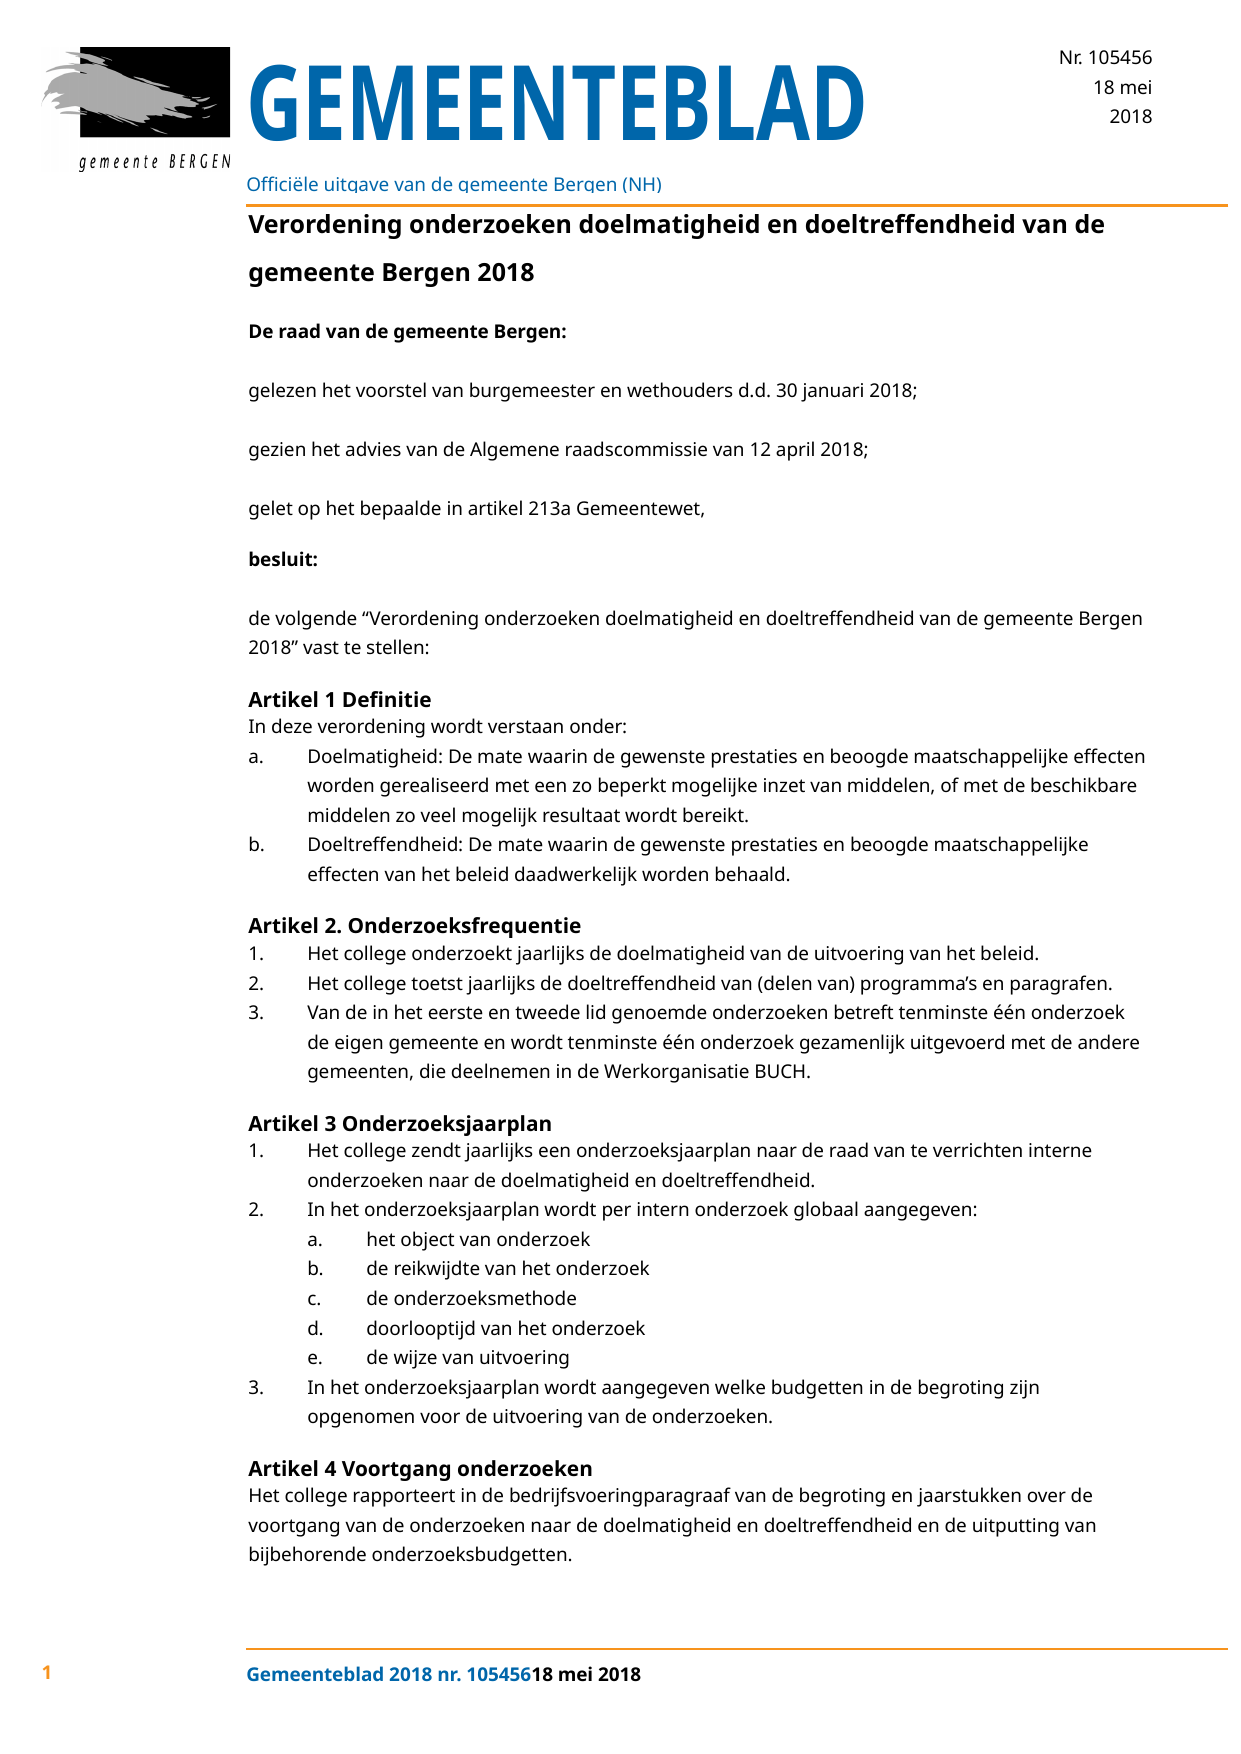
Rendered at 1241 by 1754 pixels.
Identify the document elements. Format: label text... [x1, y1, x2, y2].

text Artikel 2. Onderzoeksfrequentie [248, 912, 1152, 940]
text besluit: [248, 546, 1152, 571]
picture [41, 47, 231, 172]
list de wijze van uitvoering [307, 1344, 1152, 1370]
list Doelmatigheid: De mate waarin de gewenste prestaties en beoogde maatschappelijke effecten worden gerealiseerd met een zo beperkt mogelijke inzet van middelen, of met de beschikbare middelen zo veel mogelijk resultaat wordt bereikt. [248, 743, 1152, 828]
text Artikel 1 Definitie [248, 685, 1152, 713]
list Doeltreffendheid: De mate waarin de gewenste prestaties en beoogde maatschappelijke effecten van het beleid daadwerkelijk worden behaald. [248, 832, 1152, 887]
text de volgende “Verordening onderzoeken doelmatigheid en doeltreffendheid van de gemeente Bergen 2018” vast te stellen: [248, 605, 1152, 660]
text In deze verordening wordt verstaan onder: [248, 713, 1152, 739]
text Verordening onderzoeken doelmatigheid en doeltreffendheid van de gemeente Bergen 2018 [248, 207, 1152, 288]
text gelet op het bepaalde in artikel 213a Gemeentewet, [248, 495, 1152, 521]
list het object van onderzoek [307, 1226, 1152, 1252]
text Artikel 4 Voortgang onderzoeken [248, 1454, 1152, 1482]
text De raad van de gemeente Bergen: [248, 318, 1152, 344]
text gezien het advies van de Algemene raadscommissie van 12 april 2018; [248, 436, 1152, 462]
list In het onderzoeksjaarplan wordt aangegeven welke budgetten in de begroting zijn opgenomen voor de uitvoering van de onderzoeken. [248, 1374, 1152, 1429]
text Artikel 3 Onderzoeksjaarplan [248, 1109, 1152, 1137]
list Het college zendt jaarlijks een onderzoeksjaarplan naar de raad van te verrichten interne onderzoeken naar de doelmatigheid en doeltreffendheid. [248, 1137, 1152, 1193]
list Van de in het eerste en tweede lid genoemde onderzoeken betreft tenminste één onderzoek de eigen gemeente en wordt tenminste één onderzoek gezamenlijk uitgevoerd met de andere gemeenten, die deelnemen in de Werkorganisatie BUCH. [248, 999, 1152, 1084]
list Het college toetst jaarlijks de doeltreffendheid van (delen van) programma’s en paragrafen. [248, 970, 1152, 995]
list In het onderzoeksjaarplan wordt per intern onderzoek globaal aangegeven: [248, 1196, 1152, 1222]
text Het college rapporteert in de bedrijfsvoeringparagraaf van de begroting en jaarstukken over de voortgang van de onderzoeken naar de doelmatigheid en doeltreffendheid en de uitputting van bijbehorende onderzoeksbudgetten. [248, 1482, 1152, 1567]
list Het college onderzoekt jaarlijks de doelmatigheid van de uitvoering van het beleid. [248, 940, 1152, 966]
text gelezen het voorstel van burgemeester en wethouders d.d. 30 januari 2018; [248, 377, 1152, 403]
list de reikwijdte van het onderzoek [307, 1256, 1152, 1281]
list de onderzoeksmethode [307, 1285, 1152, 1311]
list doorlooptijd van het onderzoek [307, 1315, 1152, 1341]
